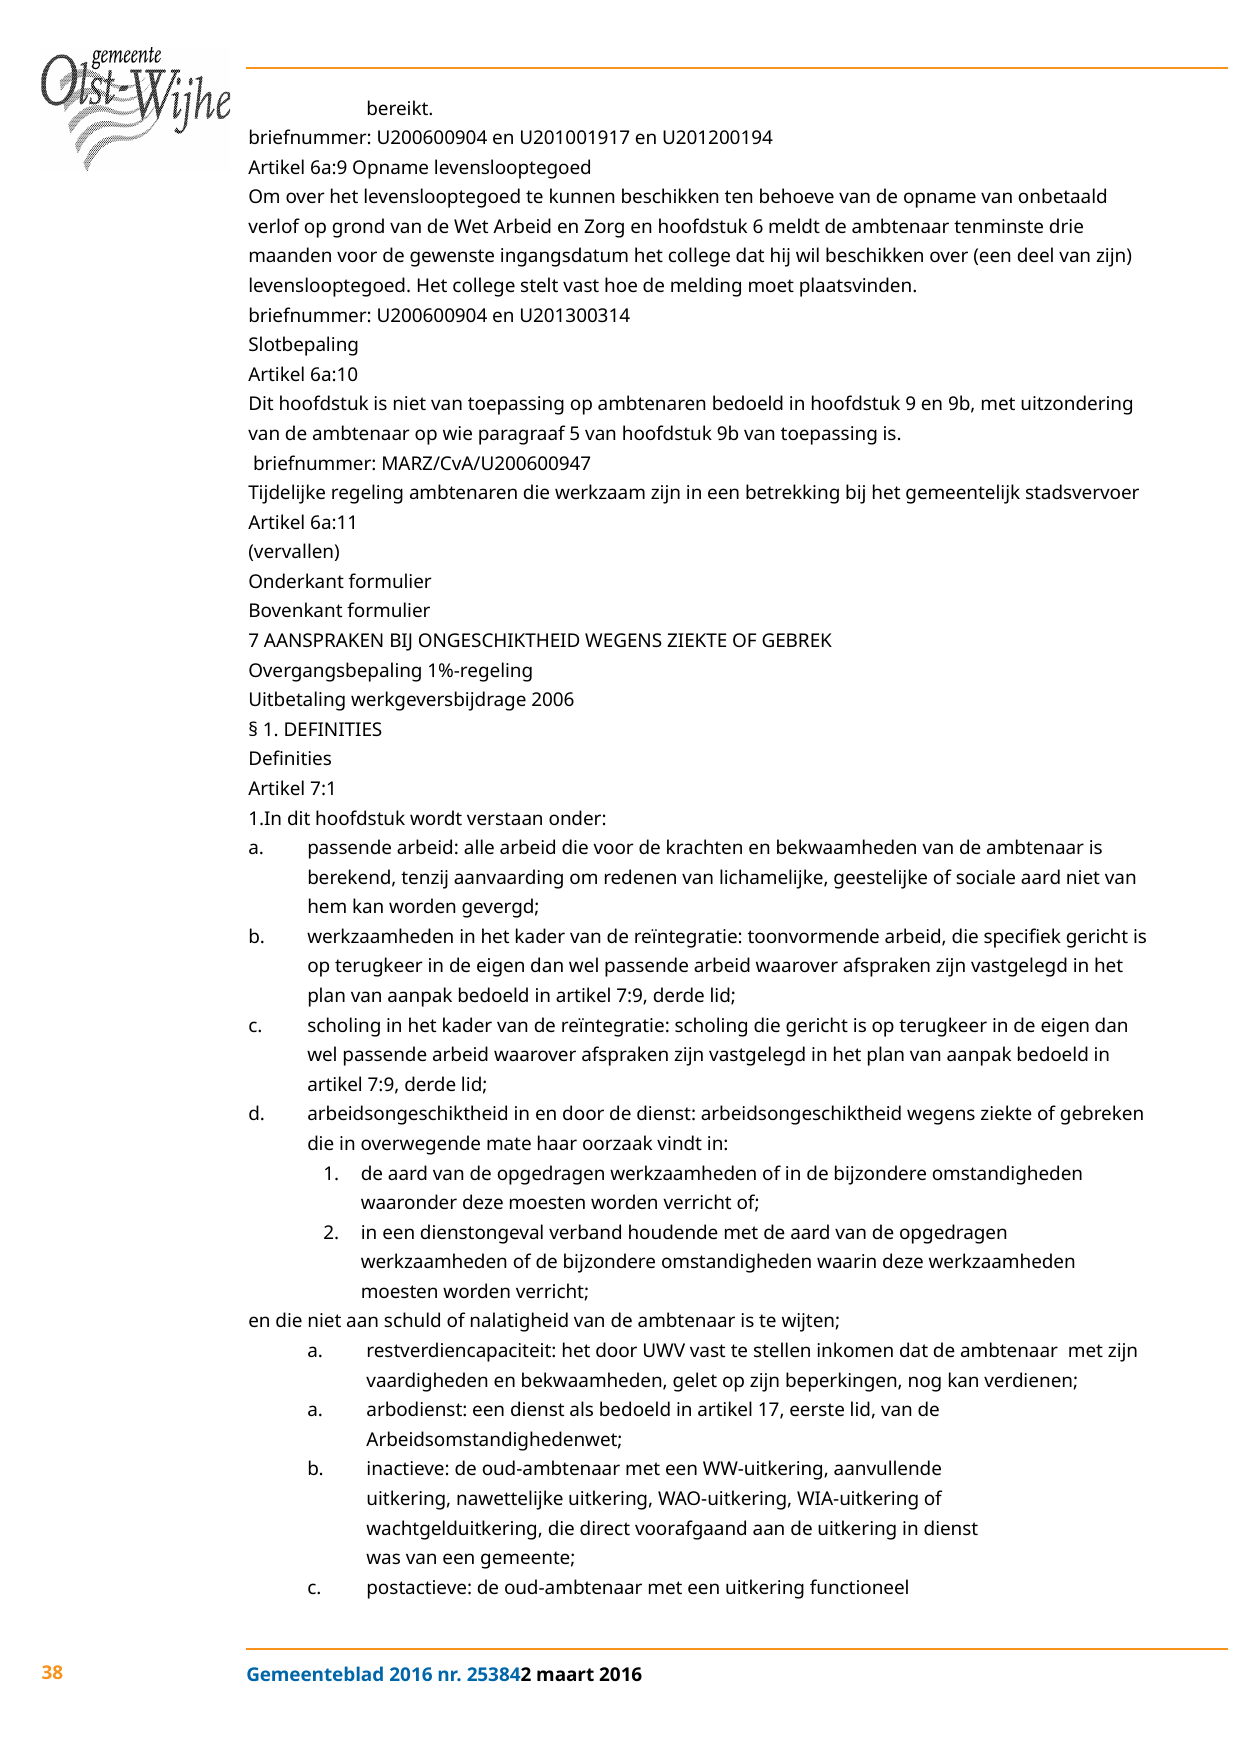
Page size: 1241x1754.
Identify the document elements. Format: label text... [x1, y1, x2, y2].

text Artikel 7:1 [248, 775, 1152, 801]
list postactieve: de oud-ambtenaar met een uitkering functioneel [307, 1574, 1152, 1600]
text § 1. DEFINITIES [248, 716, 1152, 742]
list bereikt. [307, 95, 1152, 121]
text 7 AANSPRAKEN BIJ ONGESCHIKTHEID WEGENS ZIEKTE OF GEBREK [248, 627, 1152, 653]
list uitkering, nawettelijke uitkering, WAO-uitkering, WIA-uitkering of [307, 1485, 1152, 1511]
list passende arbeid: alle arbeid die voor de krachten en bekwaamheden van de ambtenaar is berekend, tenzij aanvaarding om redenen van lichamelijke, geestelijke of sociale aard niet van hem kan worden gevergd; [248, 834, 1152, 919]
list inactieve: de oud-ambtenaar met een WW-uitkering, aanvullende [307, 1456, 1152, 1481]
list arbodienst: een dienst als bedoeld in artikel 17, eerste lid, van de Arbeidsomstandighedenwet; [307, 1396, 1152, 1452]
list was van een gemeente; [307, 1544, 1152, 1570]
text briefnummer: MARZ/CvA/U200600947 [248, 450, 1152, 476]
text Artikel 6a:9 Opname levenslooptegoed [248, 154, 1152, 180]
text Slotbepaling [248, 331, 1152, 357]
text briefnummer: U200600904 en U201300314 [248, 302, 1152, 328]
text Artikel 6a:11 [248, 509, 1152, 535]
list scholing in het kader van de reïntegratie: scholing die gericht is op terugkeer in de eigen dan wel passende arbeid waarover afspraken zijn vastgelegd in het plan van aanpak bedoeld in artikel 7:9, derde lid; [248, 1012, 1152, 1097]
text Bovenkant formulier [248, 598, 1152, 623]
text en die niet aan schuld of nalatigheid van de ambtenaar is te wijten; [248, 1308, 1152, 1333]
list arbeidsongeschiktheid in en door de dienst: arbeidsongeschiktheid wegens ziekte of gebreken die in overwegende mate haar oorzaak vindt in: [248, 1101, 1152, 1156]
text briefnummer: U200600904 en U201001917 en U201200194 [248, 124, 1152, 150]
text Om over het levenslooptegoed te kunnen beschikken ten behoeve van de opname van onbetaald verlof op grond van de Wet Arbeid en Zorg en hoofdstuk 6 meldt de ambtenaar tenminste drie maanden voor de gewenste ingangsdatum het college dat hij wil beschikken over (een deel van zijn) levenslooptegoed. Het college stelt vast hoe de melding moet plaatsvinden. [248, 183, 1152, 298]
text Onderkant formulier [248, 568, 1152, 594]
text Overgangsbepaling 1%-regeling [248, 657, 1152, 683]
text Uitbetaling werkgeversbijdrage 2006 [248, 686, 1152, 712]
list in een dienstongeval verband houdende met de aard van de opgedragen werkzaamheden of de bijzondere omstandigheden waarin deze werkzaamheden moesten worden verricht; [323, 1219, 1152, 1304]
text Definities [248, 746, 1152, 771]
text Tijdelijke regeling ambtenaren die werkzaam zijn in een betrekking bij het gemeentelijk stadsvervoer [248, 479, 1152, 505]
text 1.In dit hoofdstuk wordt verstaan onder: [248, 805, 1152, 831]
list werkzaamheden in het kader van de reïntegratie: toonvormende arbeid, die specifiek gericht is op terugkeer in de eigen dan wel passende arbeid waarover afspraken zijn vastgelegd in het plan van aanpak bedoeld in artikel 7:9, derde lid; [248, 923, 1152, 1008]
text (vervallen) [248, 538, 1152, 564]
list wachtgelduitkering, die direct voorafgaand aan de uitkering in dienst [307, 1515, 1152, 1541]
list restverdiencapaciteit: het door UWV vast te stellen inkomen dat de ambtenaar met zijn vaardigheden en bekwaamheden, gelet op zijn beperkingen, nog kan verdienen; [307, 1337, 1152, 1393]
text Dit hoofdstuk is niet van toepassing op ambtenaren bedoeld in hoofdstuk 9 en 9b, met uitzondering van de ambtenaar op wie paragraaf 5 van hoofdstuk 9b van toepassing is. [248, 391, 1152, 446]
list de aard van de opgedragen werkzaamheden of in de bijzondere omstandigheden waaronder deze moesten worden verricht of; [323, 1160, 1152, 1215]
picture [41, 47, 231, 172]
text Artikel 6a:10 [248, 361, 1152, 387]
